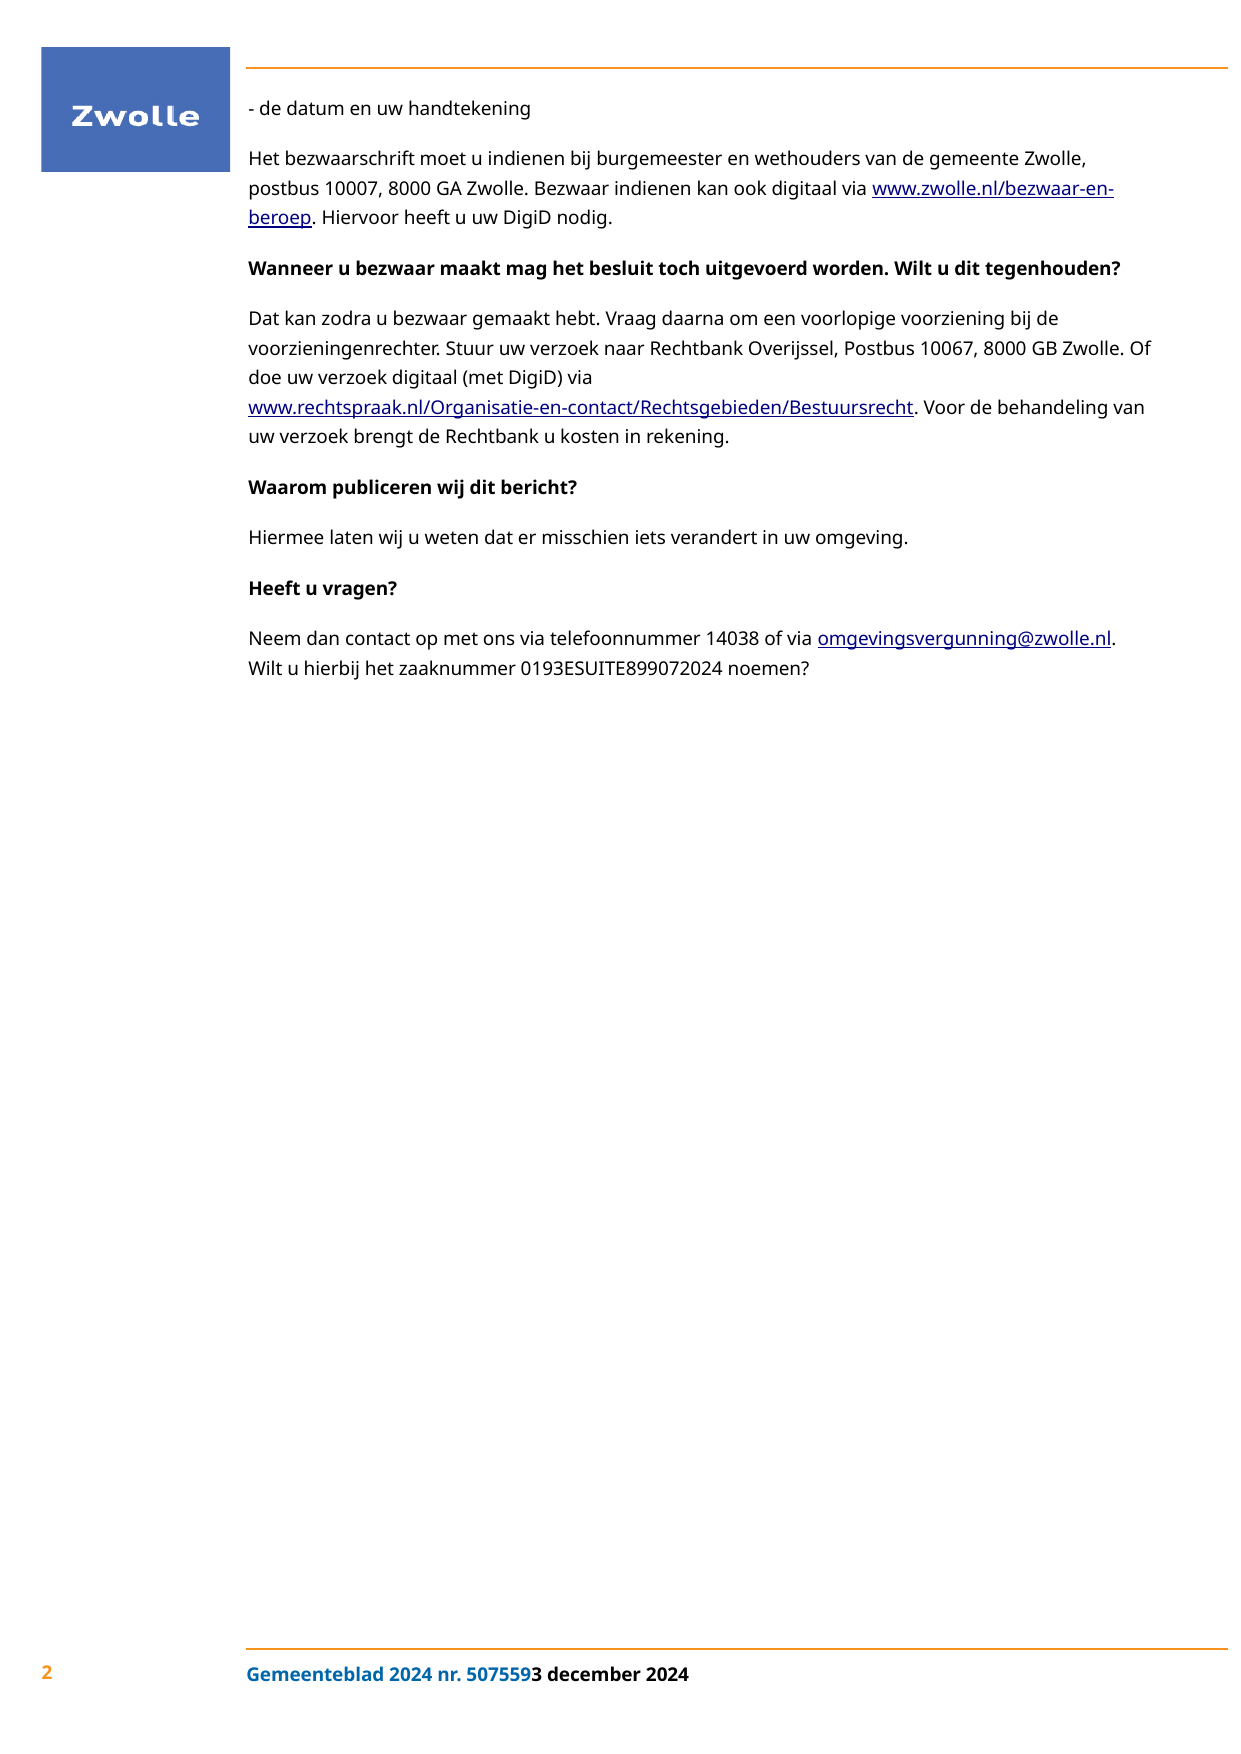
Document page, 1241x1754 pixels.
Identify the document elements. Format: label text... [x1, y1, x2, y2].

text Het bezwaarschrift moet u indienen bij burgemeester en wethouders van de gemeente Zwolle, postbus 10007, 8000 GA Zwolle. Bezwaar indienen kan ook digitaal via www.zwolle.nl/bezwaar-en-beroep. Hiervoor heeft u uw DigiD nodig. [248, 145, 1152, 230]
text Hiermee laten wij u weten dat er misschien iets verandert in uw omgeving. [248, 524, 1152, 550]
text Heeft u vragen? [248, 575, 1152, 601]
text Waarom publiceren wij dit bericht? [248, 474, 1152, 500]
text Dat kan zodra u bezwaar gemaakt hebt. Vraag daarna om een voorlopige voorziening bij de voorzieningenrechter. Stuur uw verzoek naar Rechtbank Overijssel, Postbus 10067, 8000 GB Zwolle. Of doe uw verzoek digitaal (met DigiD) via www.rechtspraak.nl/Organisatie-en-contact/Rechtsgebieden/Bestuursrecht. Voor de behandeling van uw verzoek brengt de Rechtbank u kosten in rekening. [248, 305, 1152, 449]
text Neem dan contact op met ons via telefoonnummer 14038 of via omgevingsvergunning@zwolle.nl. Wilt u hierbij het zaaknummer 0193ESUITE899072024 noemen? [248, 625, 1152, 681]
text - de datum en uw handtekening [248, 95, 1152, 121]
picture [41, 47, 231, 172]
text Wanneer u bezwaar maakt mag het besluit toch uitgevoerd worden. Wilt u dit tegenhouden? [248, 255, 1152, 281]
